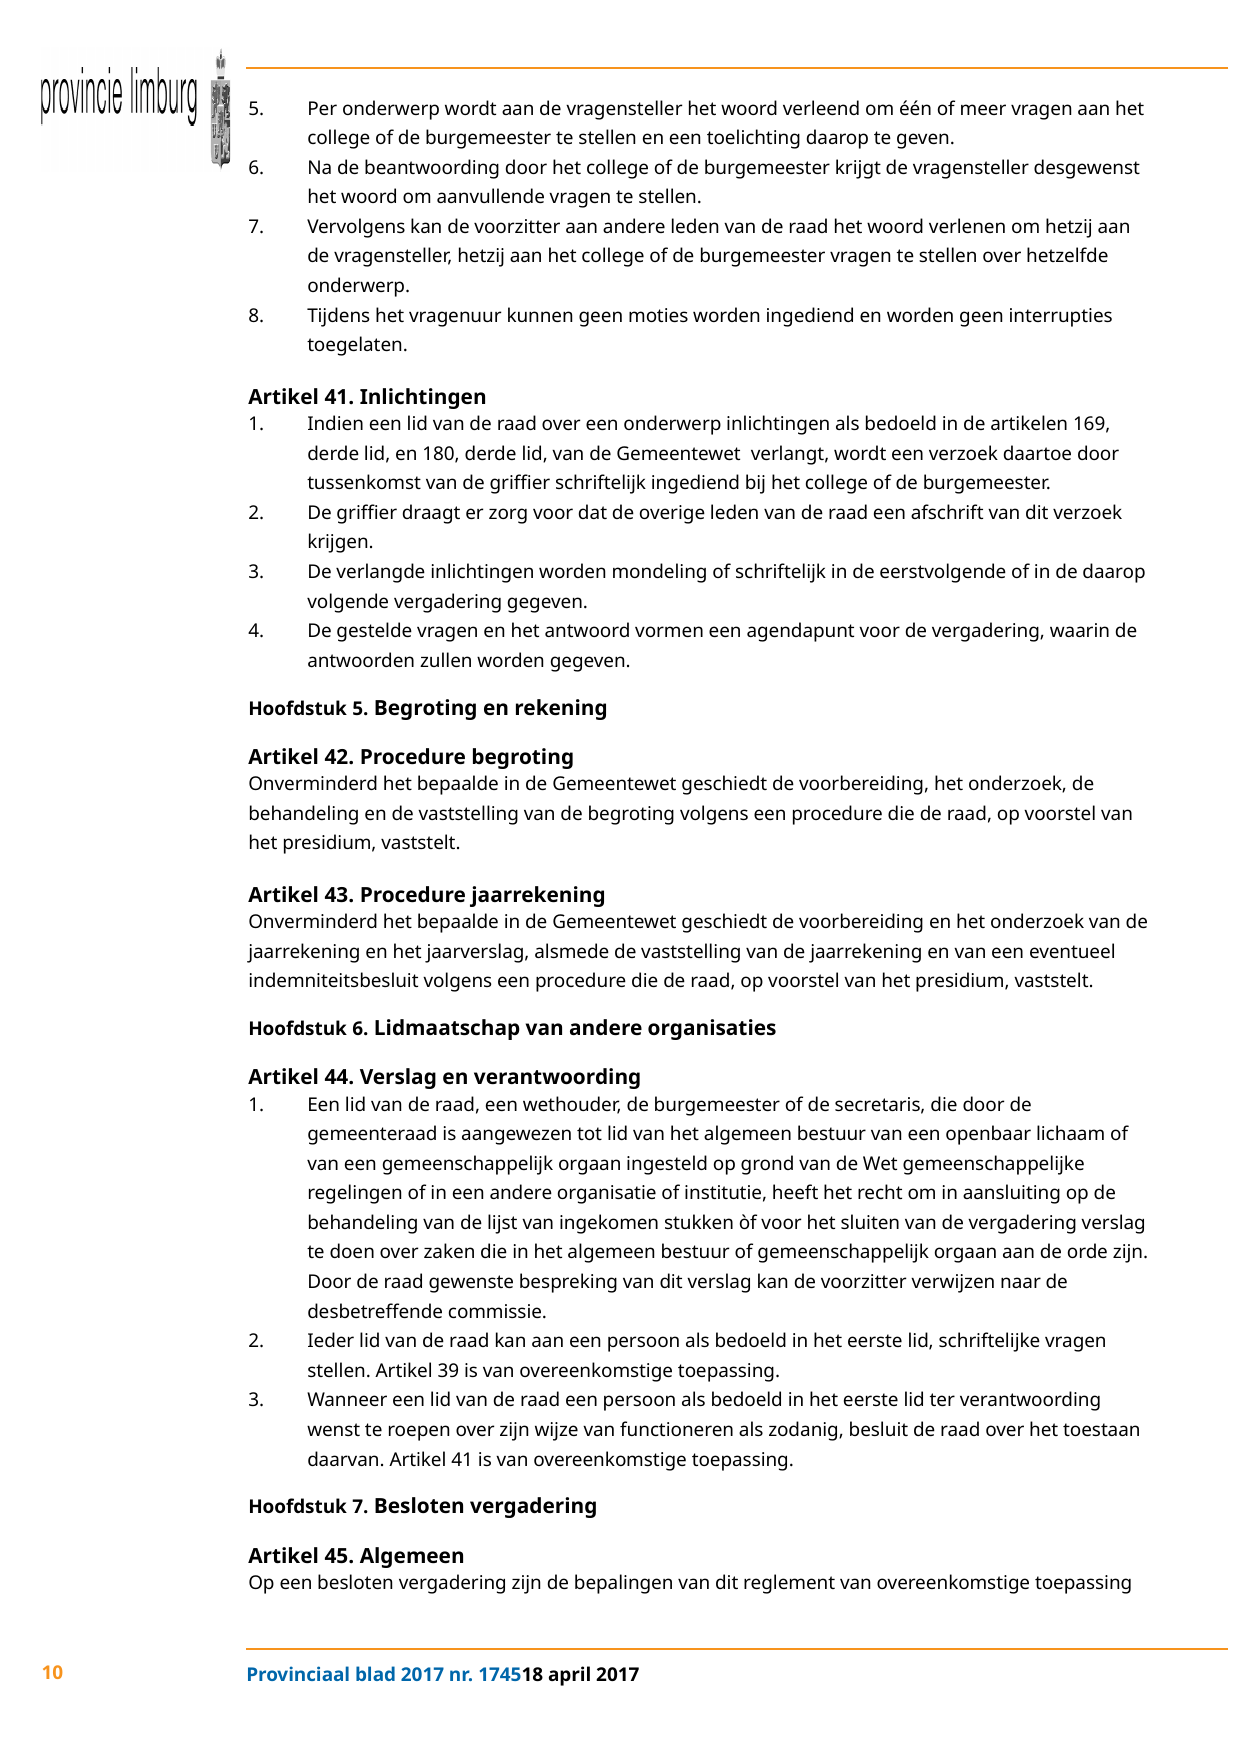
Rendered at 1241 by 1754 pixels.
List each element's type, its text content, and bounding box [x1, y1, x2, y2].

list De verlangde inlichtingen worden mondeling of schriftelijk in de eerstvolgende of in de daarop volgende vergadering gegeven. [248, 558, 1152, 613]
text Onverminderd het bepaalde in de Gemeentewet geschiedt de voorbereiding, het onderzoek, de behandeling en de vaststelling van de begroting volgens een procedure die de raad, op voorstel van het presidium, vaststelt. [248, 770, 1152, 855]
text Op een besloten vergadering zijn de bepalingen van dit reglement van overeenkomstige toepassing [248, 1569, 1152, 1595]
picture [41, 47, 231, 172]
text Hoofdstuk 5. Begroting en rekening [248, 693, 1152, 721]
list Per onderwerp wordt aan de vragensteller het woord verleend om één of meer vragen aan het college of de burgemeester te stellen en een toelichting daarop te geven. [248, 95, 1152, 150]
text Artikel 42. Procedure begroting [248, 742, 1152, 770]
list Vervolgens kan de voorzitter aan andere leden van de raad het woord verlenen om hetzij aan de vragensteller, hetzij aan het college of de burgemeester vragen te stellen over hetzelfde onderwerp. [248, 213, 1152, 298]
list Wanneer een lid van de raad een persoon als bedoeld in het eerste lid ter verantwoording wenst te roepen over zijn wijze van functioneren als zodanig, besluit de raad over het toestaan daarvan. Artikel 41 is van overeenkomstige toepassing. [248, 1387, 1152, 1472]
text Artikel 43. Procedure jaarrekening [248, 880, 1152, 908]
list De gestelde vragen en het antwoord vormen een agendapunt voor de vergadering, waarin de antwoorden zullen worden gegeven. [248, 617, 1152, 673]
text Hoofdstuk 6. Lidmaatschap van andere organisaties [248, 1013, 1152, 1042]
list Tijdens het vragenuur kunnen geen moties worden ingediend en worden geen interrupties toegelaten. [248, 302, 1152, 357]
text Artikel 41. Inlichtingen [248, 382, 1152, 410]
text Onverminderd het bepaalde in de Gemeentewet geschiedt de voorbereiding en het onderzoek van de jaarrekening en het jaarverslag, alsmede de vaststelling van de jaarrekening en van een eventueel indemniteitsbesluit volgens een procedure die de raad, op voorstel van het presidium, vaststelt. [248, 908, 1152, 993]
text Artikel 45. Algemeen [248, 1541, 1152, 1569]
text Artikel 44. Verslag en verantwoording [248, 1062, 1152, 1091]
text Hoofdstuk 7. Besloten vergadering [248, 1491, 1152, 1520]
list Na de beantwoording door het college of de burgemeester krijgt de vragensteller desgewenst het woord om aanvullende vragen te stellen. [248, 154, 1152, 209]
list Ieder lid van de raad kan aan een persoon als bedoeld in het eerste lid, schriftelijke vragen stellen. Artikel 39 is van overeenkomstige toepassing. [248, 1327, 1152, 1383]
list Een lid van de raad, een wethouder, de burgemeester of de secretaris, die door de gemeenteraad is aangewezen tot lid van het algemeen bestuur van een openbaar lichaam of van een gemeenschappelijk orgaan ingesteld op grond van de Wet gemeenschappelijke regelingen of in een andere organisatie of institutie, heeft het recht om in aansluiting op de behandeling van de lijst van ingekomen stukken òf voor het sluiten van de vergadering verslag te doen over zaken die in het algemeen bestuur of gemeenschappelijk orgaan aan de orde zijn. Door de raad gewenste bespreking van dit verslag kan de voorzitter verwijzen naar de desbetreffende commissie. [248, 1091, 1152, 1324]
list De griffier draagt er zorg voor dat de overige leden van de raad een afschrift van dit verzoek krijgen. [248, 499, 1152, 554]
list Indien een lid van de raad over een onderwerp inlichtingen als bedoeld in de artikelen 169, derde lid, en 180, derde lid, van de Gemeentewet verlangt, wordt een verzoek daartoe door tussenkomst van de griffier schriftelijk ingediend bij het college of de burgemeester. [248, 410, 1152, 495]
